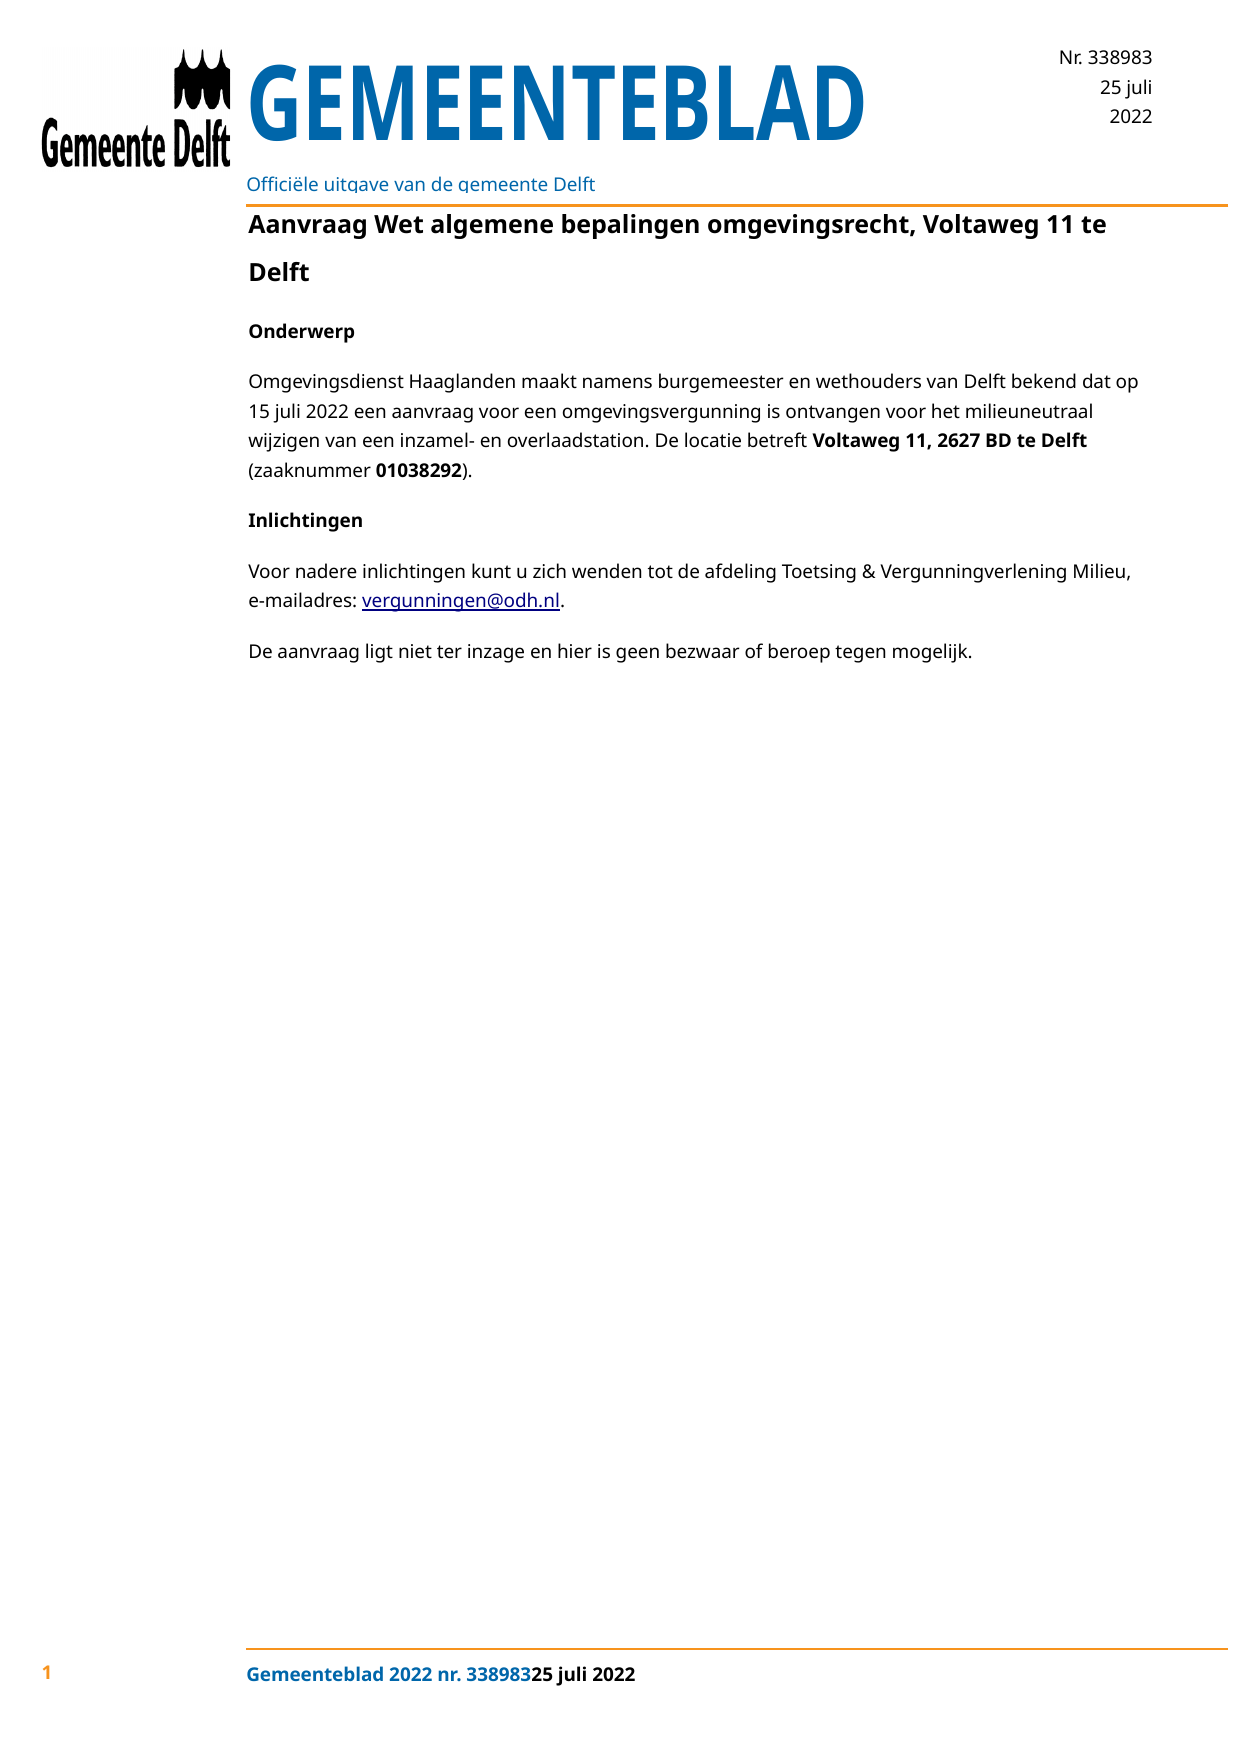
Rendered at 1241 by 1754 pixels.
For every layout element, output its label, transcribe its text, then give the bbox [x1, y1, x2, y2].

text Voor nadere inlichtingen kunt u zich wenden tot de afdeling Toetsing & Vergunningverlening Milieu, e-mailadres: vergunningen@odh.nl. [248, 558, 1152, 613]
text Aanvraag Wet algemene bepalingen omgevingsrecht, Voltaweg 11 te Delft [248, 207, 1152, 288]
picture [41, 47, 231, 172]
text Inlichtingen [248, 507, 1152, 533]
text Omgevingsdienst Haaglanden maakt namens burgemeester en wethouders van Delft bekend dat op 15 juli 2022 een aanvraag voor een omgevingsvergunning is ontvangen voor het milieuneutraal wijzigen van een inzamel- en overlaadstation. De locatie betreft Voltaweg 11, 2627 BD te Delft (zaaknummer 01038292). [248, 368, 1152, 483]
text Onderwerp [248, 318, 1152, 344]
text De aanvraag ligt niet ter inzage en hier is geen bezwaar of beroep tegen mogelijk. [248, 638, 1152, 664]
